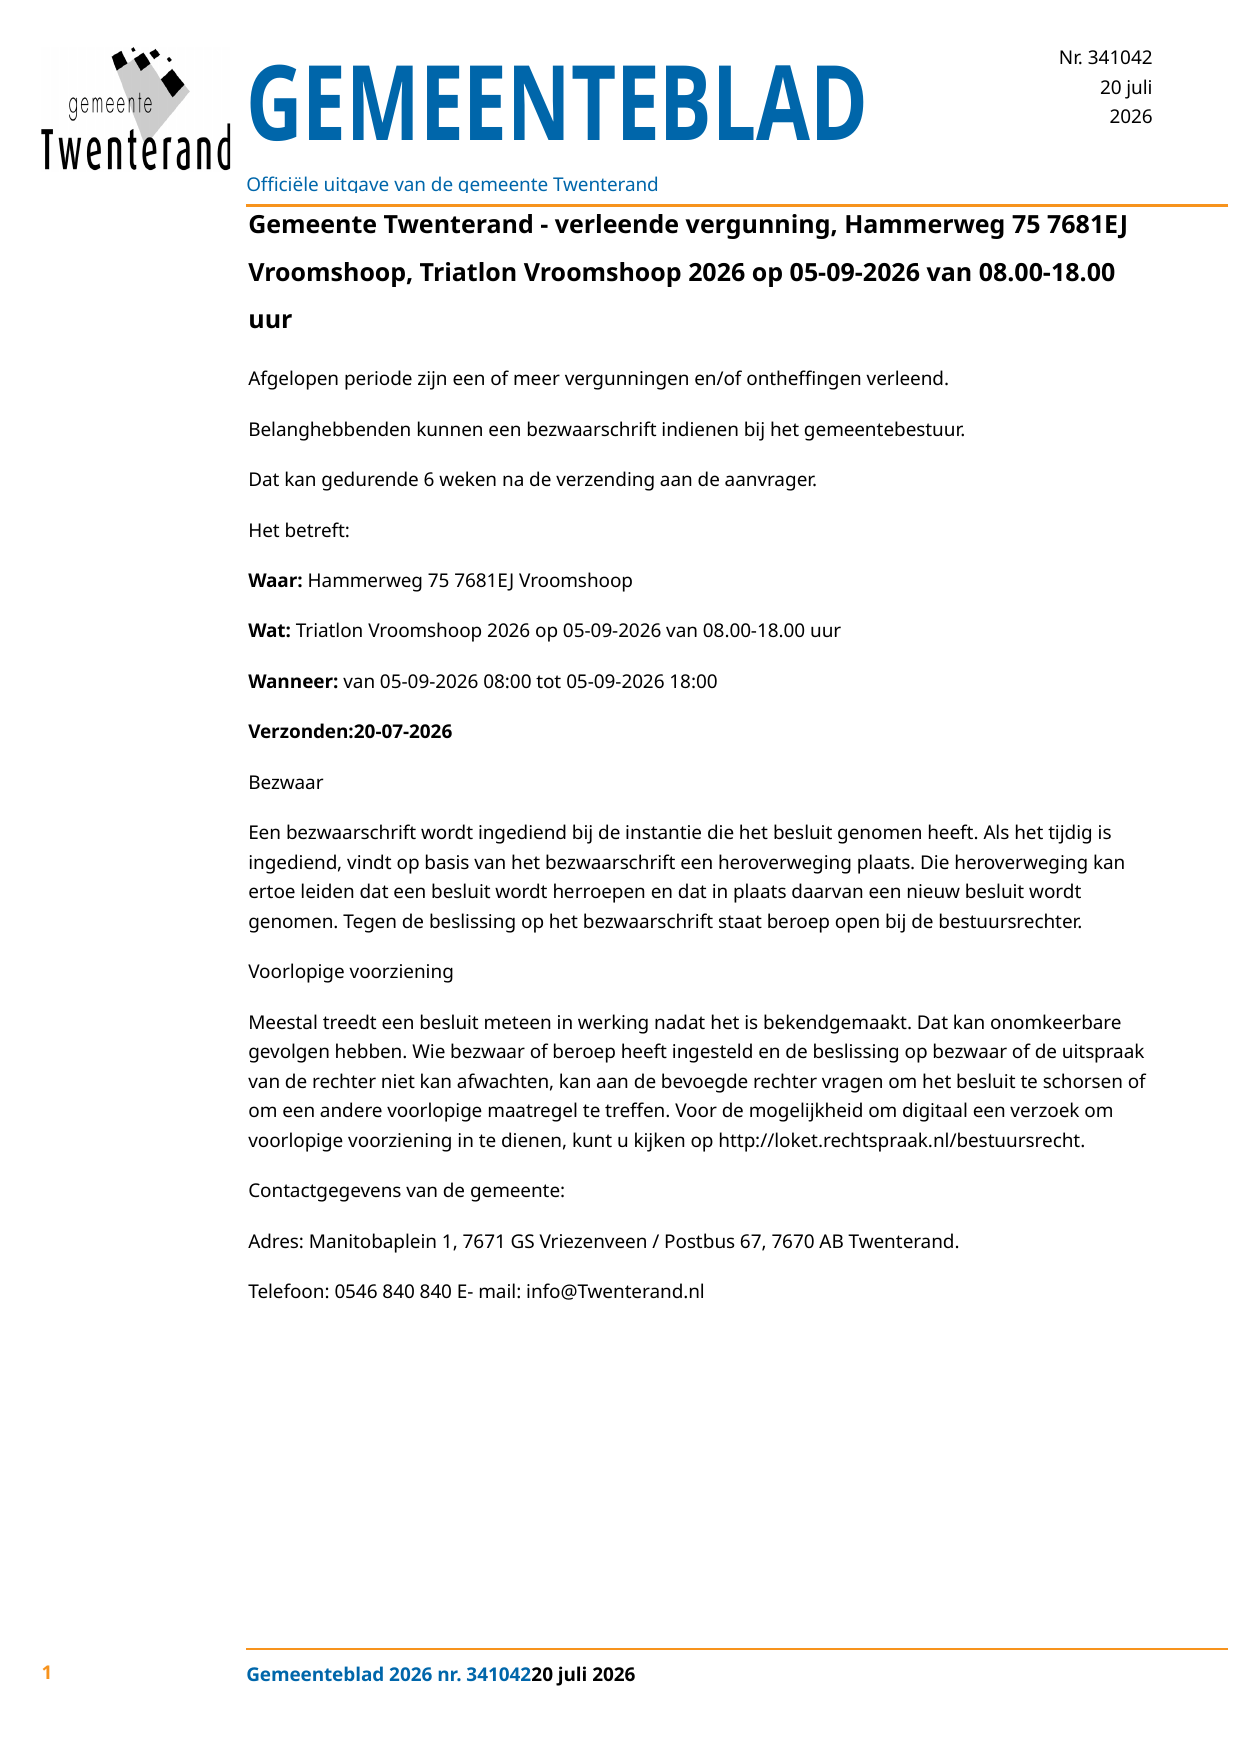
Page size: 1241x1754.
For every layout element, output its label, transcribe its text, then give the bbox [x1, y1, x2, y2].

text Voorlopige voorziening [248, 958, 1152, 984]
text Gemeente Twenterand - verleende vergunning, Hammerweg 75 7681EJ Vroomshoop, Triatlon Vroomshoop 2026 op 05-09-2026 van 08.00-18.00 uur [248, 207, 1152, 336]
text Waar: Hammerweg 75 7681EJ Vroomshoop [248, 567, 1152, 593]
text Belanghebbenden kunnen een bezwaarschrift indienen bij het gemeentebestuur. [248, 416, 1152, 442]
text Het betreft: [248, 517, 1152, 542]
text Een bezwaarschrift wordt ingediend bij de instantie die het besluit genomen heeft. Als het tijdig is ingediend, vindt op basis van het bezwaarschrift een heroverweging plaats. Die heroverweging kan ertoe leiden dat een besluit wordt herroepen en dat in plaats daarvan een nieuw besluit wordt genomen. Tegen de beslissing op het bezwaarschrift staat beroep open bij de bestuursrechter. [248, 819, 1152, 934]
text Afgelopen periode zijn een of meer vergunningen en/of ontheffingen verleend. [248, 366, 1152, 391]
text Meestal treedt een besluit meteen in werking nadat het is bekendgemaakt. Dat kan onomkeerbare gevolgen hebben. Wie bezwaar of beroep heeft ingesteld en de beslissing op bezwaar of de uitspraak van de rechter niet kan afwachten, kan aan de bevoegde rechter vragen om het besluit te schorsen of om een andere voorlopige maatregel te treffen. Voor de mogelijkheid om digitaal een verzoek om voorlopige voorziening in te dienen, kunt u kijken op http://loket.rechtspraak.nl/bestuursrecht. [248, 1009, 1152, 1153]
text Verzonden:20-07-2026 [248, 718, 1152, 744]
text Contactgegevens van de gemeente: [248, 1178, 1152, 1203]
text Telefoon: 0546 840 840 E- mail: info@Twenterand.nl [248, 1278, 1152, 1304]
text Bezwaar [248, 769, 1152, 794]
text Adres: Manitobaplein 1, 7671 GS Vriezenveen / Postbus 67, 7670 AB Twenterand. [248, 1228, 1152, 1254]
text Wanneer: van 05-09-2026 08:00 tot 05-09-2026 18:00 [248, 668, 1152, 694]
text Dat kan gedurende 6 weken na de verzending aan de aanvrager. [248, 466, 1152, 492]
text Wat: Triatlon Vroomshoop 2026 op 05-09-2026 van 08.00-18.00 uur [248, 618, 1152, 643]
picture [41, 47, 231, 172]
